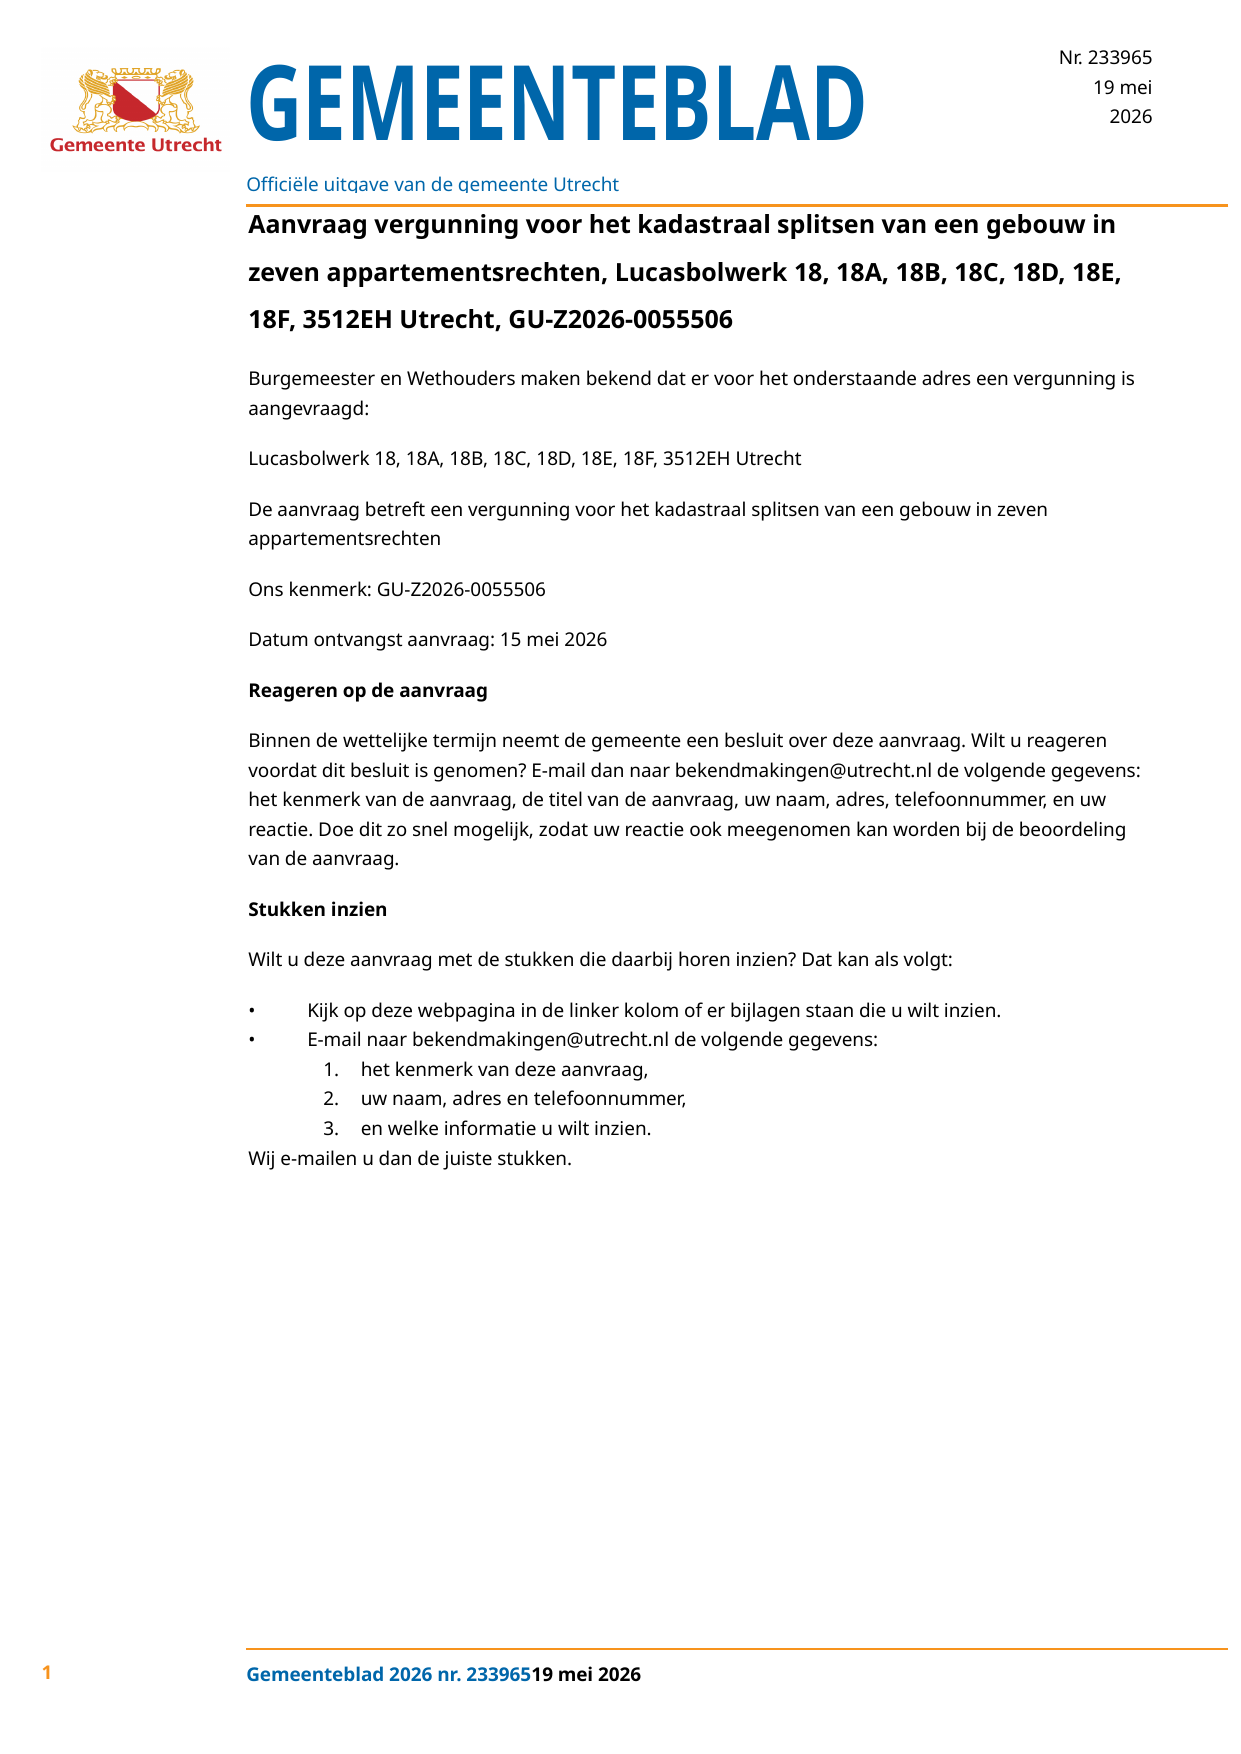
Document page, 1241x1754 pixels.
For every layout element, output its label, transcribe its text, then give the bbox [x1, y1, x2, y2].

list E-mail naar bekendmakingen@utrecht.nl de volgende gegevens: [248, 1026, 1152, 1052]
text Wij e-mailen u dan de juiste stukken. [248, 1145, 1152, 1170]
list uw naam, adres en telefoonnummer, [323, 1086, 1152, 1111]
picture [41, 47, 231, 172]
text Burgemeester en Wethouders maken bekend dat er voor het onderstaande adres een vergunning is aangevraagd: [248, 366, 1152, 421]
text Lucasbolwerk 18, 18A, 18B, 18C, 18D, 18E, 18F, 3512EH Utrecht [248, 446, 1152, 471]
text Wilt u deze aanvraag met de stukken die daarbij horen inzien? Dat kan als volgt: [248, 946, 1152, 972]
text Datum ontvangst aanvraag: 15 mei 2026 [248, 626, 1152, 652]
list en welke informatie u wilt inzien. [323, 1115, 1152, 1141]
text Binnen de wettelijke termijn neemt de gemeente een besluit over deze aanvraag. Wilt u reageren voordat dit besluit is genomen? E-mail dan naar bekendmakingen@utrecht.nl de volgende gegevens: het kenmerk van de aanvraag, de titel van de aanvraag, uw naam, adres, telefoonnummer, en uw reactie. Doe dit zo snel mogelijk, zodat uw reactie ook meegenomen kan worden bij de beoordeling van de aanvraag. [248, 727, 1152, 871]
list Kijk op deze webpagina in de linker kolom of er bijlagen staan die u wilt inzien. [248, 997, 1152, 1022]
list het kenmerk van deze aanvraag, [323, 1056, 1152, 1082]
text Aanvraag vergunning voor het kadastraal splitsen van een gebouw in zeven appartementsrechten, Lucasbolwerk 18, 18A, 18B, 18C, 18D, 18E, 18F, 3512EH Utrecht, GU-Z2026-0055506 [248, 207, 1152, 336]
text Stukken inzien [248, 896, 1152, 922]
text Ons kenmerk: GU-Z2026-0055506 [248, 576, 1152, 602]
text De aanvraag betreft een vergunning voor het kadastraal splitsen van een gebouw in zeven appartementsrechten [248, 496, 1152, 551]
text Reageren op de aanvraag [248, 677, 1152, 702]
